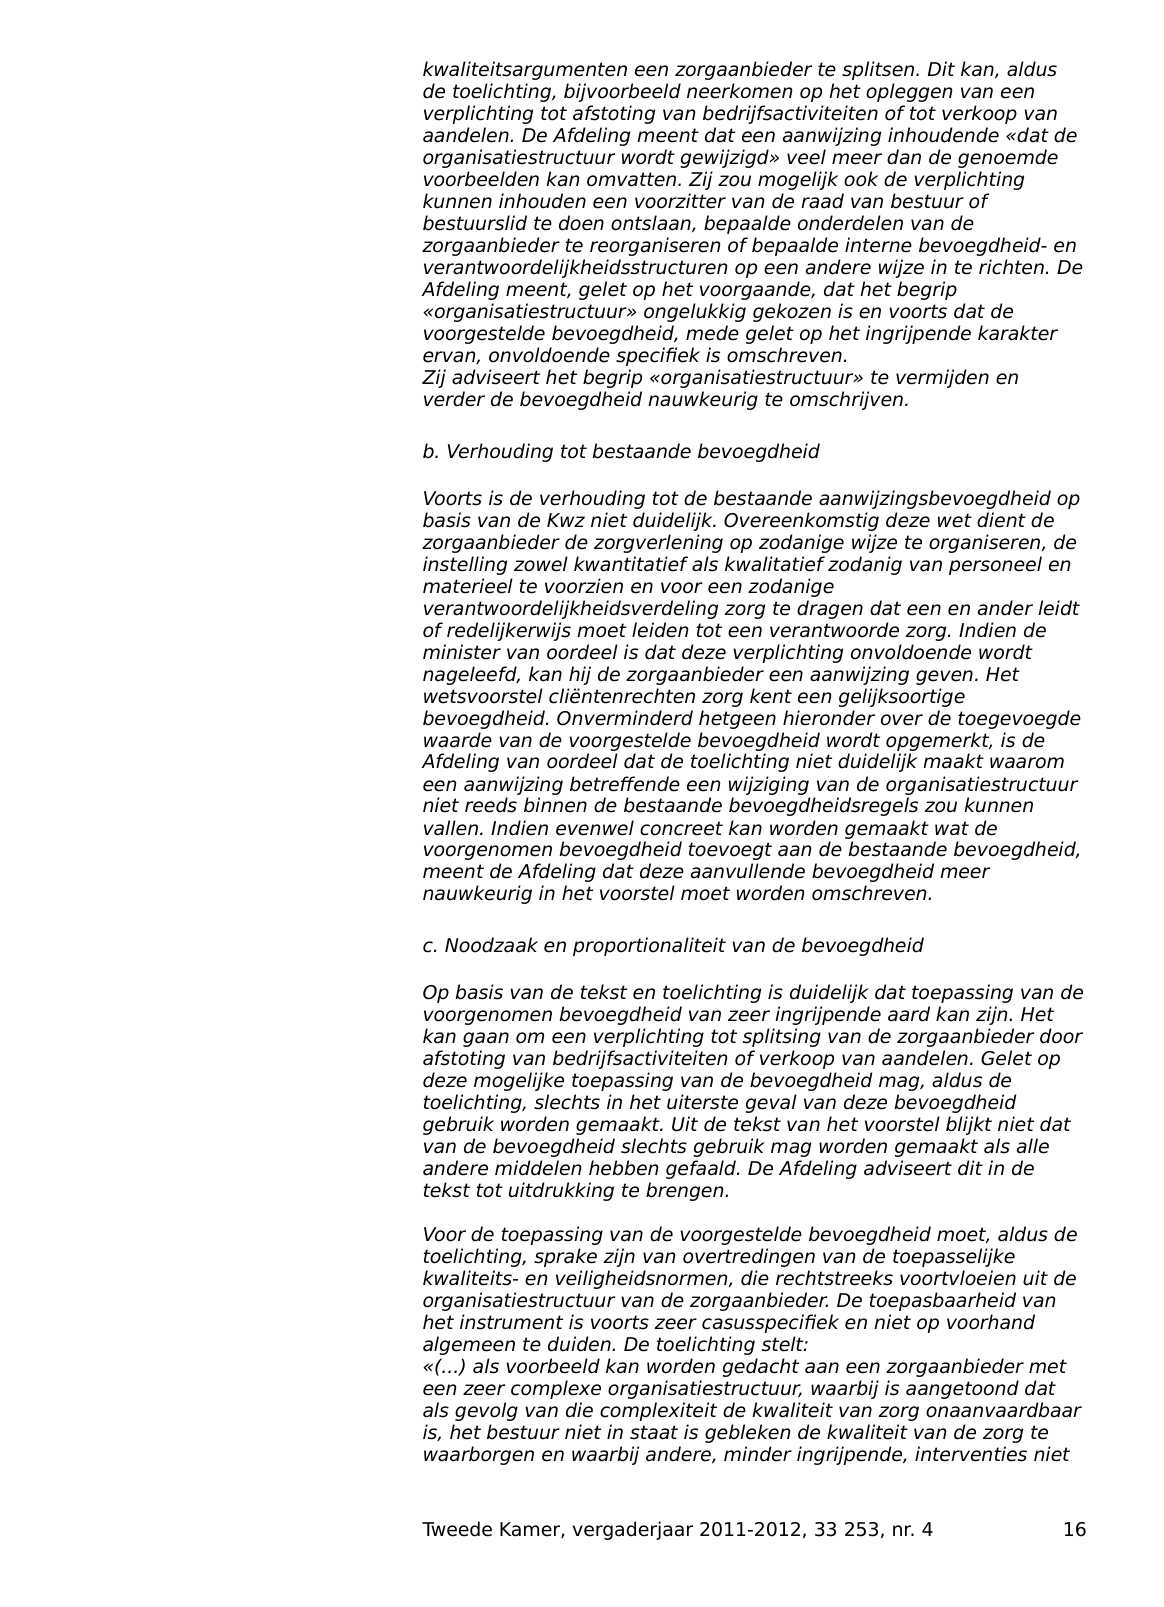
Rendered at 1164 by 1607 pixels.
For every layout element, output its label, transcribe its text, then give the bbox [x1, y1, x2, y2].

text Zij adviseert het begrip «organisatiestructuur» te vermijden en verder de bevoegdheid nauwkeurig te omschrijven. [422, 367, 1087, 411]
text Voor de toepassing van de voorgestelde bevoegdheid moet, aldus de toelichting, sprake zijn van overtredingen van de toepasselijke kwaliteits- en veiligheidsnormen, die rechtstreeks voortvloeien uit de organisatiestructuur van de zorgaanbieder. De toepasbaarheid van het instrument is voorts zeer casusspecifiek en niet op voorhand algemeen te duiden. De toelichting stelt: [422, 1224, 1087, 1356]
subtitle c. Noodzaak en proportionaliteit van de bevoegdheid [422, 935, 1087, 957]
text kwaliteitsargumenten een zorgaanbieder te splitsen. Dit kan, aldus de toelichting, bijvoorbeeld neerkomen op het opleggen van een verplichting tot afstoting van bedrijfsactiviteiten of tot verkoop van aandelen. De Afdeling meent dat een aanwijzing inhoudende «dat de organisatiestructuur wordt gewijzigd» veel meer dan de genoemde voorbeelden kan omvatten. Zij zou mogelijk ook de verplichting kunnen inhouden een voorzitter van de raad van bestuur of bestuurslid te doen ontslaan, bepaalde onderdelen van de zorgaanbieder te reorganiseren of bepaalde interne bevoegdheid- en verantwoordelijkheidsstructuren op een andere wijze in te richten. De Afdeling meent, gelet op het voorgaande, dat het begrip «organisatiestructuur» ongelukkig gekozen is en voorts dat de voorgestelde bevoegdheid, mede gelet op het ingrijpende karakter ervan, onvoldoende specifiek is omschreven. [422, 59, 1087, 367]
text «(...) als voorbeeld kan worden gedacht aan een zorgaanbieder met een zeer complexe organisatiestructuur, waarbij is aangetoond dat als gevolg van die complexiteit de kwaliteit van zorg onaanvaardbaar is, het bestuur niet in staat is gebleken de kwaliteit van de zorg te waarborgen en waarbij andere, minder ingrijpende, interventies niet [422, 1356, 1087, 1466]
subtitle b. Verhouding tot bestaande bevoegdheid [422, 441, 1087, 463]
text Voorts is de verhouding tot de bestaande aanwijzingsbevoegdheid op basis van de Kwz niet duidelijk. Overeenkomstig deze wet dient de zorgaanbieder de zorgverlening op zodanige wijze te organiseren, de instelling zowel kwantitatief als kwalitatief zodanig van personeel en materieel te voorzien en voor een zodanige verantwoordelijkheidsverdeling zorg te dragen dat een en ander leidt of redelijkerwijs moet leiden tot een verantwoorde zorg. Indien de minister van oordeel is dat deze verplichting onvoldoende wordt nageleefd, kan hij de zorgaanbieder een aanwijzing geven. Het wetsvoorstel cliëntenrechten zorg kent een gelijksoortige bevoegdheid. Onverminderd hetgeen hieronder over de toegevoegde waarde van de voorgestelde bevoegdheid wordt opgemerkt, is de Afdeling van oordeel dat de toelichting niet duidelijk maakt waarom een aanwijzing betreffende een wijziging van de organisatiestructuur niet reeds binnen de bestaande bevoegdheidsregels zou kunnen vallen. Indien evenwel concreet kan worden gemaakt wat de voorgenomen bevoegdheid toevoegt aan de bestaande bevoegdheid, meent de Afdeling dat deze aanvullende bevoegdheid meer nauwkeurig in het voorstel moet worden omschreven. [422, 488, 1087, 905]
text Op basis van de tekst en toelichting is duidelijk dat toepassing van de voorgenomen bevoegdheid van zeer ingrijpende aard kan zijn. Het kan gaan om een verplichting tot splitsing van de zorgaanbieder door afstoting van bedrijfsactiviteiten of verkoop van aandelen. Gelet op deze mogelijke toepassing van de bevoegdheid mag, aldus de toelichting, slechts in het uiterste geval van deze bevoegdheid gebruik worden gemaakt. Uit de tekst van het voorstel blijkt niet dat van de bevoegdheid slechts gebruik mag worden gemaakt als alle andere middelen hebben gefaald. De Afdeling adviseert dit in de tekst tot uitdrukking te brengen. [422, 982, 1087, 1202]
